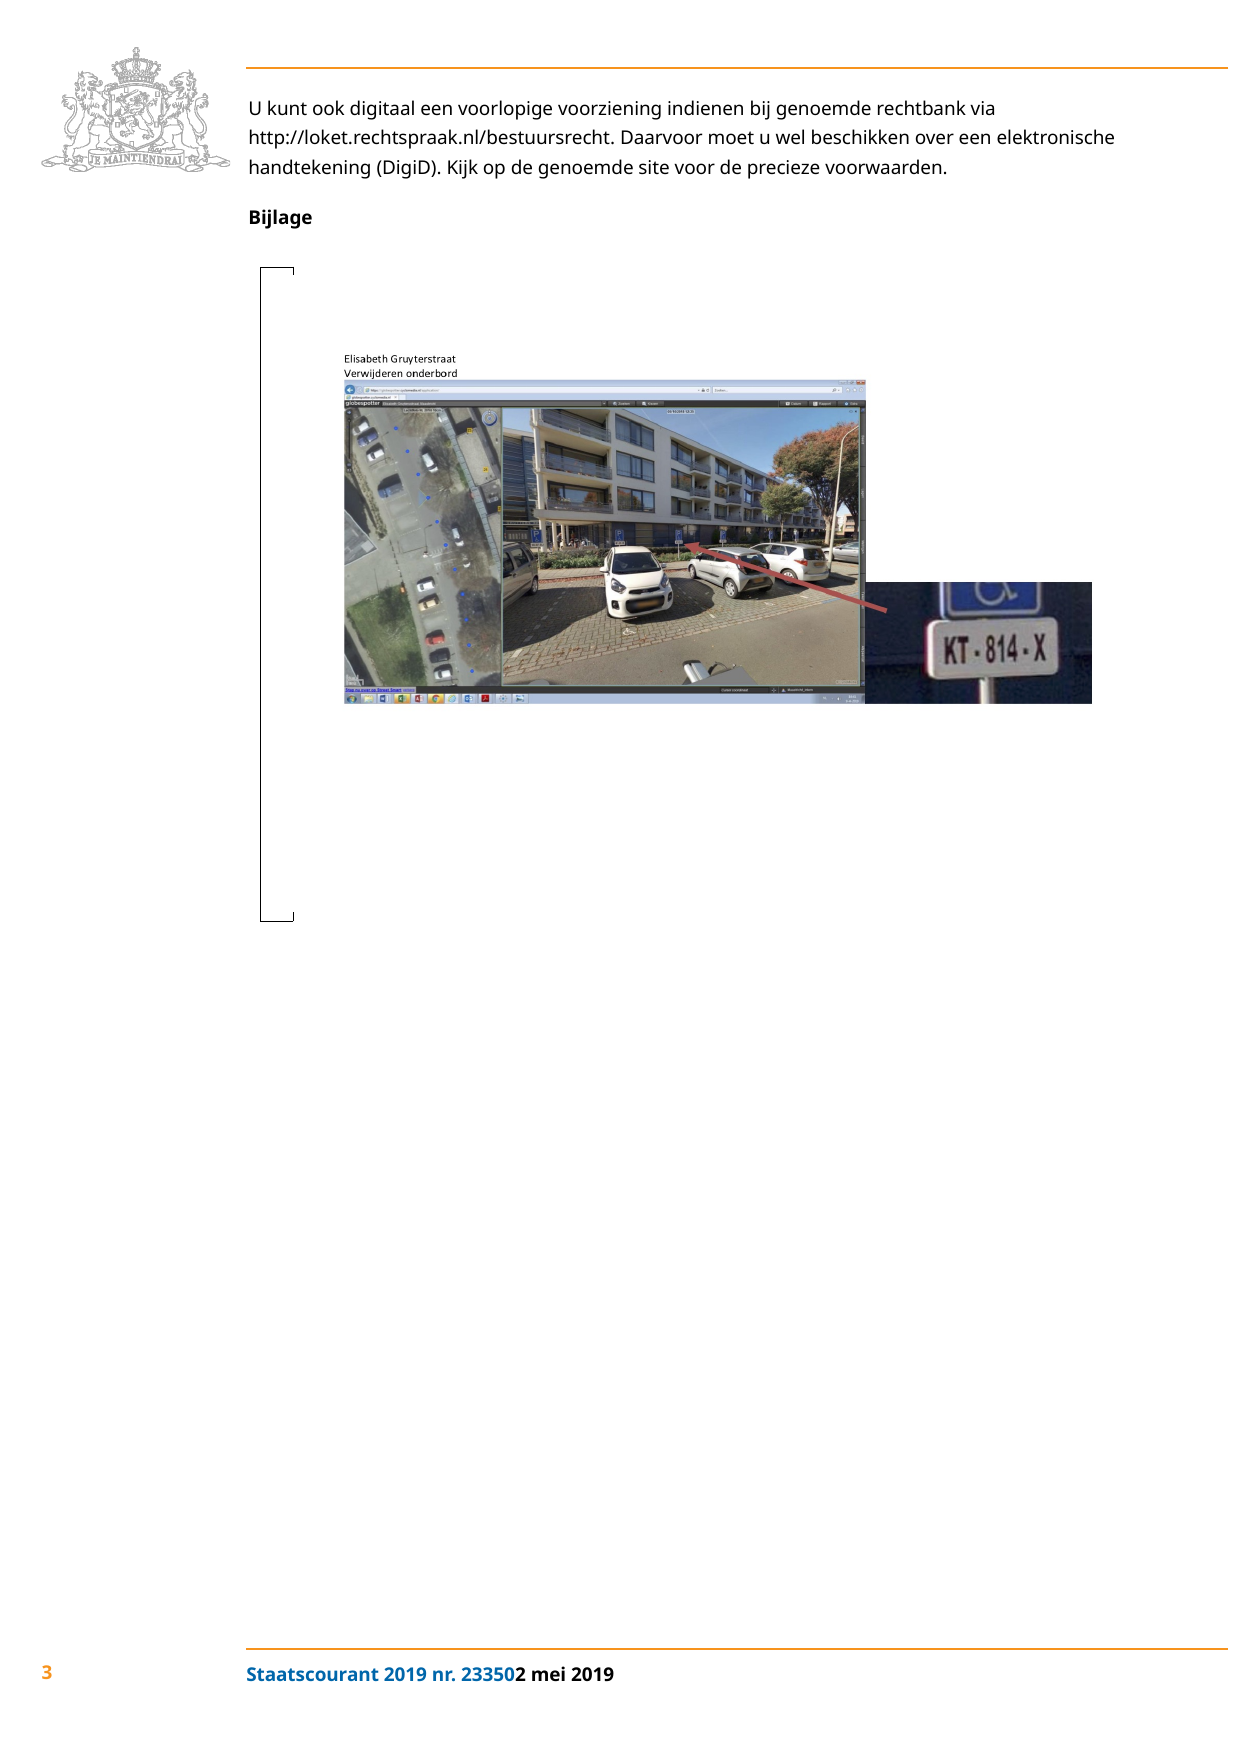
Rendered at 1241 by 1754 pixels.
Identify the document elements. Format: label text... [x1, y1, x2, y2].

picture [41, 47, 231, 172]
picture [268, 275, 1173, 912]
text Bijlage [248, 204, 1152, 230]
text U kunt ook digitaal een voorlopige voorziening indienen bij genoemde rechtbank via http://loket.rechtspraak.nl/bestuursrecht. Daarvoor moet u wel beschikken over een elektronische handtekening (DigiD). Kijk op de genoemde site voor de precieze voorwaarden. [248, 95, 1152, 180]
